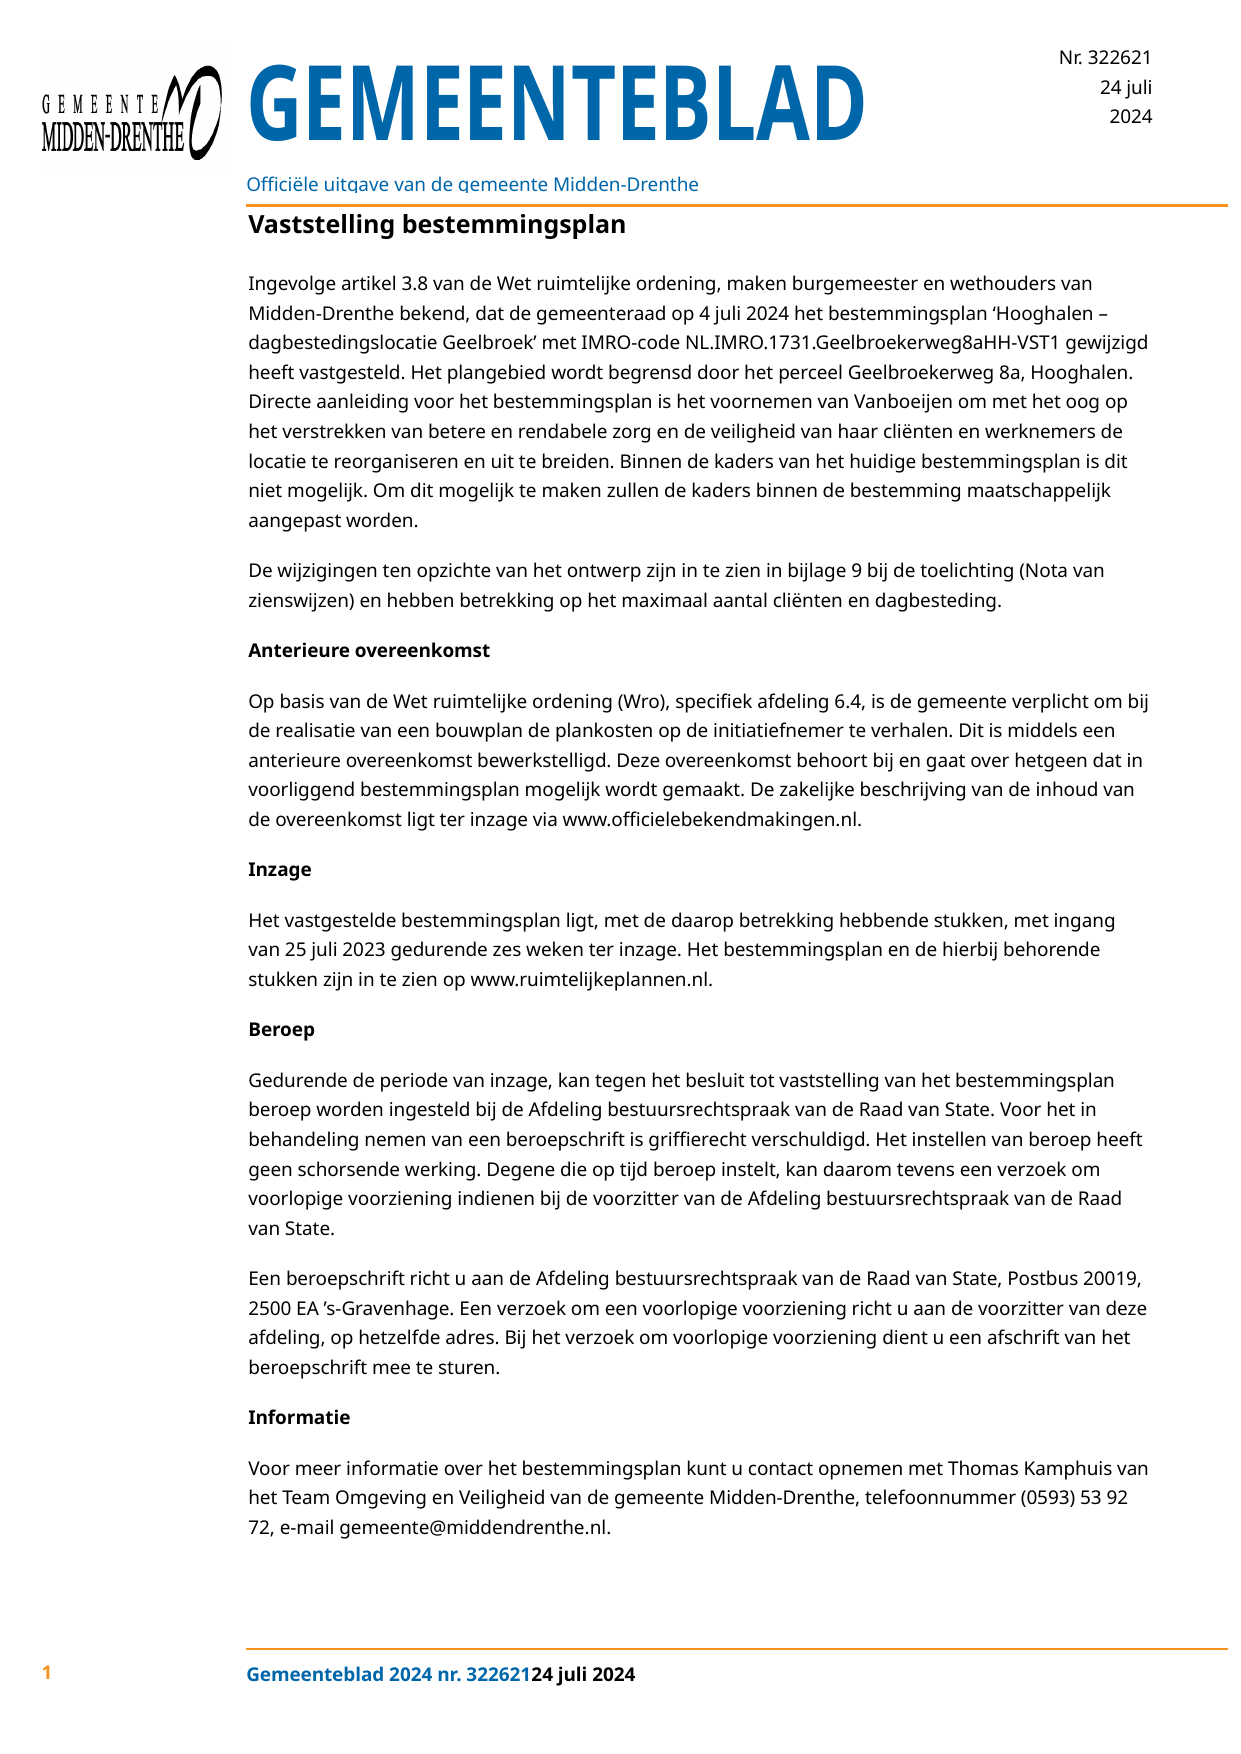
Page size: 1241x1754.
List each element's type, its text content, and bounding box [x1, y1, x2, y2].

text Vaststelling bestemmingsplan [248, 207, 1152, 241]
text Inzage [248, 857, 1152, 882]
text Op basis van de Wet ruimtelijke ordening (Wro), specifiek afdeling 6.4, is de gemeente verplicht om bij de realisatie van een bouwplan de plankosten op de initiatiefnemer te verhalen. Dit is middels een anterieure overeenkomst bewerkstelligd. Deze overeenkomst behoort bij en gaat over hetgeen dat in voorliggend bestemmingsplan mogelijk wordt gemaakt. De zakelijke beschrijving van de inhoud van de overeenkomst ligt ter inzage via www.officielebekendmakingen.nl. [248, 688, 1152, 832]
text Informatie [248, 1404, 1152, 1430]
picture [41, 47, 231, 172]
text Het vastgestelde bestemmingsplan ligt, met de daarop betrekking hebbende stukken, met ingang van 25 juli 2023 gedurende zes weken ter inzage. Het bestemmingsplan en de hierbij behorende stukken zijn in te zien op www.ruimtelijkeplannen.nl. [248, 907, 1152, 992]
text Beroep [248, 1017, 1152, 1042]
text Voor meer informatie over het bestemmingsplan kunt u contact opnemen met Thomas Kamphuis van het Team Omgeving en Veiligheid van de gemeente Midden-Drenthe, telefoonnummer (0593) 53 92 72, e-mail gemeente@middendrenthe.nl. [248, 1455, 1152, 1540]
text Ingevolge artikel 3.8 van de Wet ruimtelijke ordening, maken burgemeester en wethouders van Midden-Drenthe bekend, dat de gemeenteraad op 4 juli 2024 het bestemmingsplan ‘Hooghalen – dagbestedingslocatie Geelbroek’ met IMRO-code NL.IMRO.1731.Geelbroekerweg8aHH-VST1 gewijzigd heeft vastgesteld. Het plangebied wordt begrensd door het perceel Geelbroekerweg 8a, Hooghalen. Directe aanleiding voor het bestemmingsplan is het voornemen van Vanboeijen om met het oog op het verstrekken van betere en rendabele zorg en de veiligheid van haar cliënten en werknemers de locatie te reorganiseren en uit te breiden. Binnen de kaders van het huidige bestemmingsplan is dit niet mogelijk. Om dit mogelijk te maken zullen de kaders binnen de bestemming maatschappelijk aangepast worden. [248, 270, 1152, 533]
text Een beroepschrift richt u aan de Afdeling bestuursrechtspraak van de Raad van State, Postbus 20019, 2500 EA ’s-Gravenhage. Een verzoek om een voorlopige voorziening richt u aan de voorzitter van deze afdeling, op hetzelfde adres. Bij het verzoek om voorlopige voorziening dient u een afschrift van het beroepschrift mee te sturen. [248, 1265, 1152, 1380]
text Gedurende de periode van inzage, kan tegen het besluit tot vaststelling van het bestemmingsplan beroep worden ingesteld bij de Afdeling bestuursrechtspraak van de Raad van State. Voor het in behandeling nemen van een beroepschrift is griffierecht verschuldigd. Het instellen van beroep heeft geen schorsende werking. Degene die op tijd beroep instelt, kan daarom tevens een verzoek om voorlopige voorziening indienen bij de voorzitter van de Afdeling bestuursrechtspraak van de Raad van State. [248, 1067, 1152, 1241]
text De wijzigingen ten opzichte van het ontwerp zijn in te zien in bijlage 9 bij de toelichting (Nota van zienswijzen) en hebben betrekking op het maximaal aantal cliënten en dagbesteding. [248, 557, 1152, 613]
text Anterieure overeenkomst [248, 637, 1152, 663]
